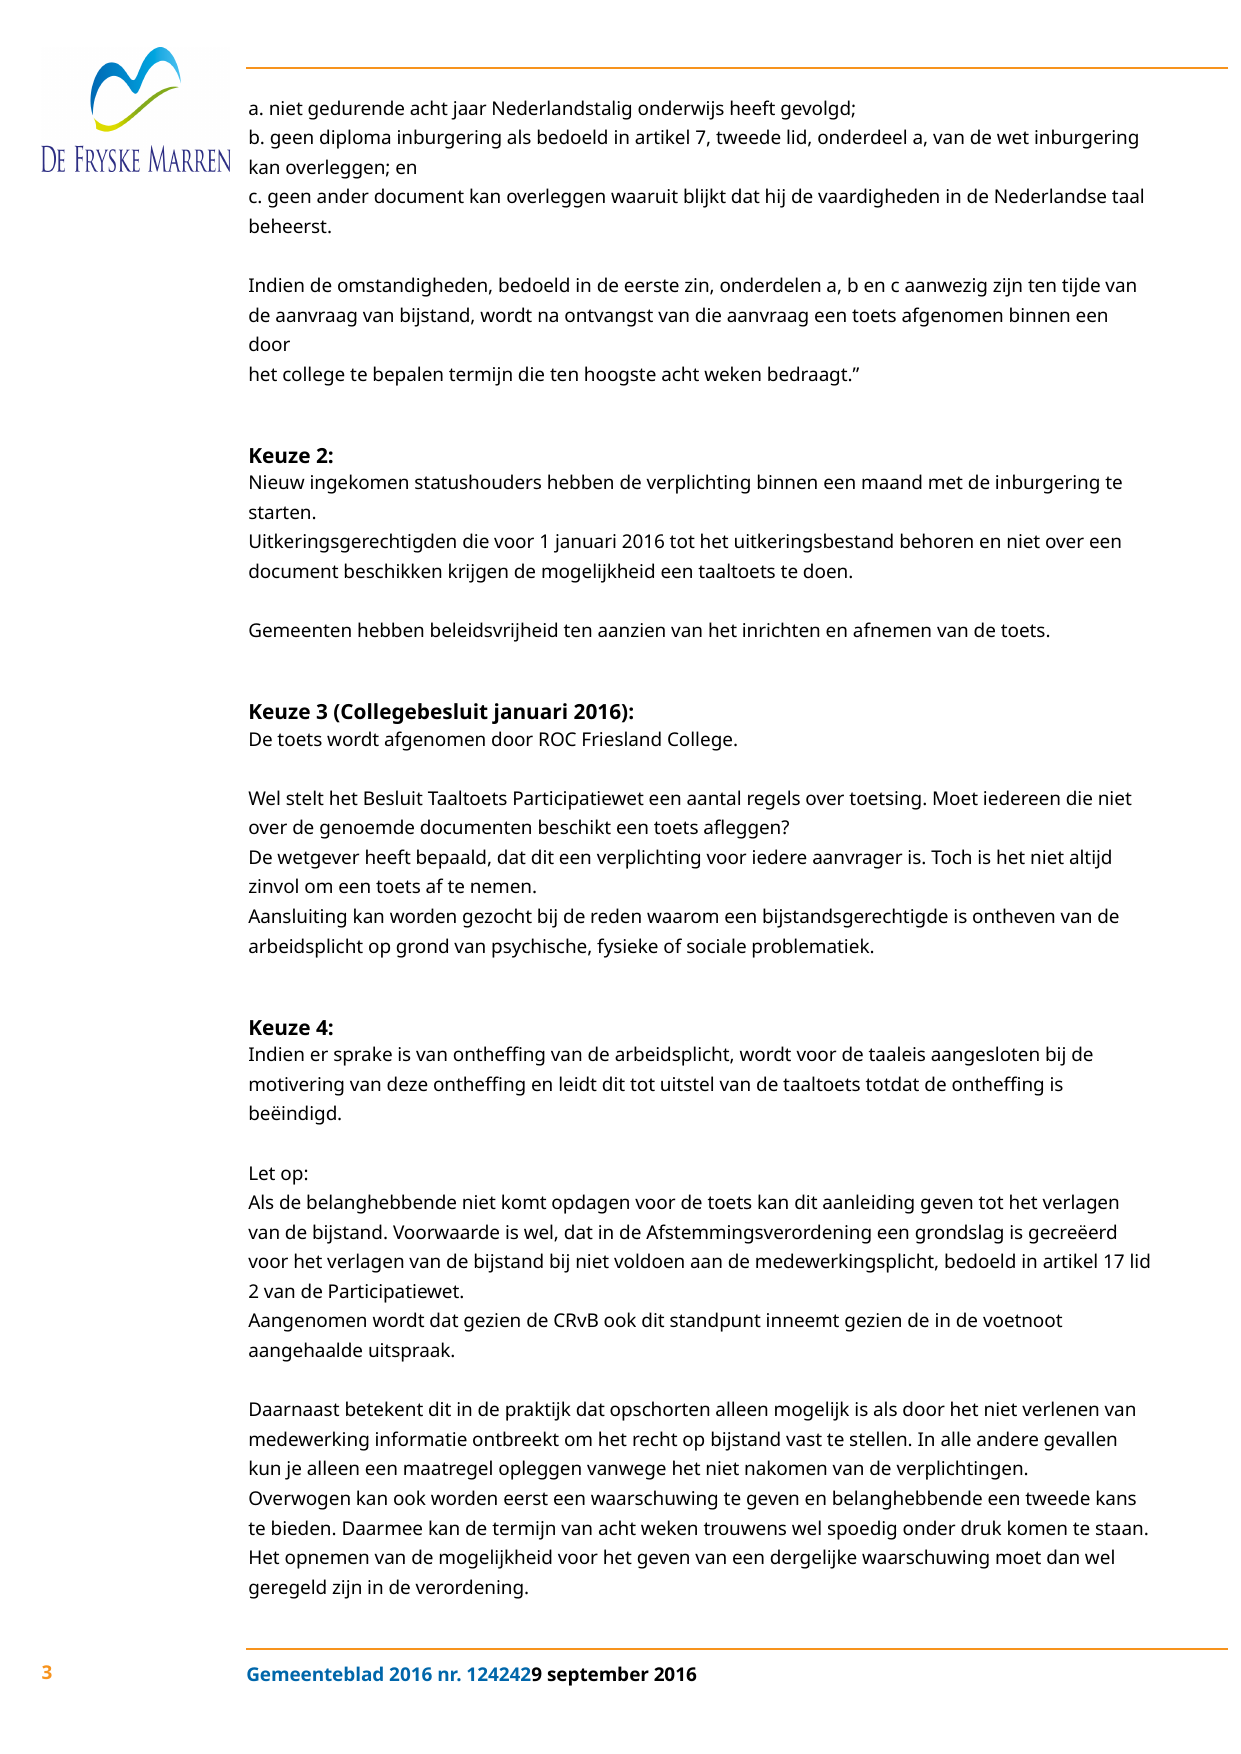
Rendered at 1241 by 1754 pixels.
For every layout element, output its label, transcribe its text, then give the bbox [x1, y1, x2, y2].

text Keuze 2: [248, 441, 1152, 469]
text De wetgever heeft bepaald, dat dit een verplichting voor iedere aanvrager is. Toch is het niet altijd zinvol om een toets af te nemen. [248, 844, 1152, 899]
text Als de belanghebbende niet komt opdagen voor de toets kan dit aanleiding geven tot het verlagen van de bijstand. Voorwaarde is wel, dat in de Afstemmingsverordening een grondslag is gecreëerd voor het verlagen van de bijstand bij niet voldoen aan de medewerkingsplicht, bedoeld in artikel 17 lid 2 van de Participatiewet. [248, 1189, 1152, 1304]
text Overwogen kan ook worden eerst een waarschuwing te geven en belanghebbende een tweede kans te bieden. Daarmee kan de termijn van acht weken trouwens wel spoedig onder druk komen te staan. Het opnemen van de mogelijkheid voor het geven van een dergelijke waarschuwing moet dan wel geregeld zijn in de verordening. [248, 1485, 1152, 1599]
text Indien de omstandigheden, bedoeld in de eerste zin, onderdelen a, b en c aanwezig zijn ten tijde van de aanvraag van bijstand, wordt na ontvangst van die aanvraag een toets afgenomen binnen een door [248, 272, 1152, 357]
text Uitkeringsgerechtigden die voor 1 januari 2016 tot het uitkeringsbestand behoren en niet over een document beschikken krijgen de mogelijkheid een taaltoets te doen. [248, 529, 1152, 584]
text Gemeenten hebben beleidsvrijheid ten aanzien van het inrichten en afnemen van de toets. [248, 617, 1152, 643]
text c. geen ander document kan overleggen waaruit blijkt dat hij de vaardigheden in de Nederlandse taal [248, 183, 1152, 209]
text Let op: [248, 1160, 1152, 1185]
text Indien er sprake is van ontheffing van de arbeidsplicht, wordt voor de taaleis aangesloten bij de motivering van deze ontheffing en leidt dit tot uitstel van de taaltoets totdat de ontheffing is beëindigd. [248, 1041, 1152, 1126]
text b. geen diploma inburgering als bedoeld in artikel 7, tweede lid, onderdeel a, van de wet inburgering [248, 124, 1152, 150]
text Aangenomen wordt dat gezien de CRvB ook dit standpunt inneemt gezien de in de voetnoot aangehaalde uitspraak. [248, 1308, 1152, 1363]
picture [41, 47, 231, 172]
text De toets wordt afgenomen door ROC Friesland College. [248, 726, 1152, 752]
text Aansluiting kan worden gezocht bij de reden waarom een bijstandsgerechtigde is ontheven van de arbeidsplicht op grond van psychische, fysieke of sociale problematiek. [248, 903, 1152, 959]
text a. niet gedurende acht jaar Nederlandstalig onderwijs heeft gevolgd; [248, 95, 1152, 121]
text Keuze 3 (Collegebesluit januari 2016): [248, 697, 1152, 726]
text Daarnaast betekent dit in de praktijk dat opschorten alleen mogelijk is als door het niet verlenen van medewerking informatie ontbreekt om het recht op bijstand vast te stellen. In alle andere gevallen kun je alleen een maatregel opleggen vanwege het niet nakomen van de verplichtingen. [248, 1396, 1152, 1481]
text Keuze 4: [248, 1013, 1152, 1041]
text kan overleggen; en [248, 154, 1152, 180]
text Nieuw ingekomen statushouders hebben de verplichting binnen een maand met de inburgering te starten. [248, 469, 1152, 525]
text Wel stelt het Besluit Taaltoets Participatiewet een aantal regels over toetsing. Moet iedereen die niet over de genoemde documenten beschikt een toets afleggen? [248, 785, 1152, 840]
text het college te bepalen termijn die ten hoogste acht weken bedraagt.” [248, 361, 1152, 387]
text beheerst. [248, 213, 1152, 239]
